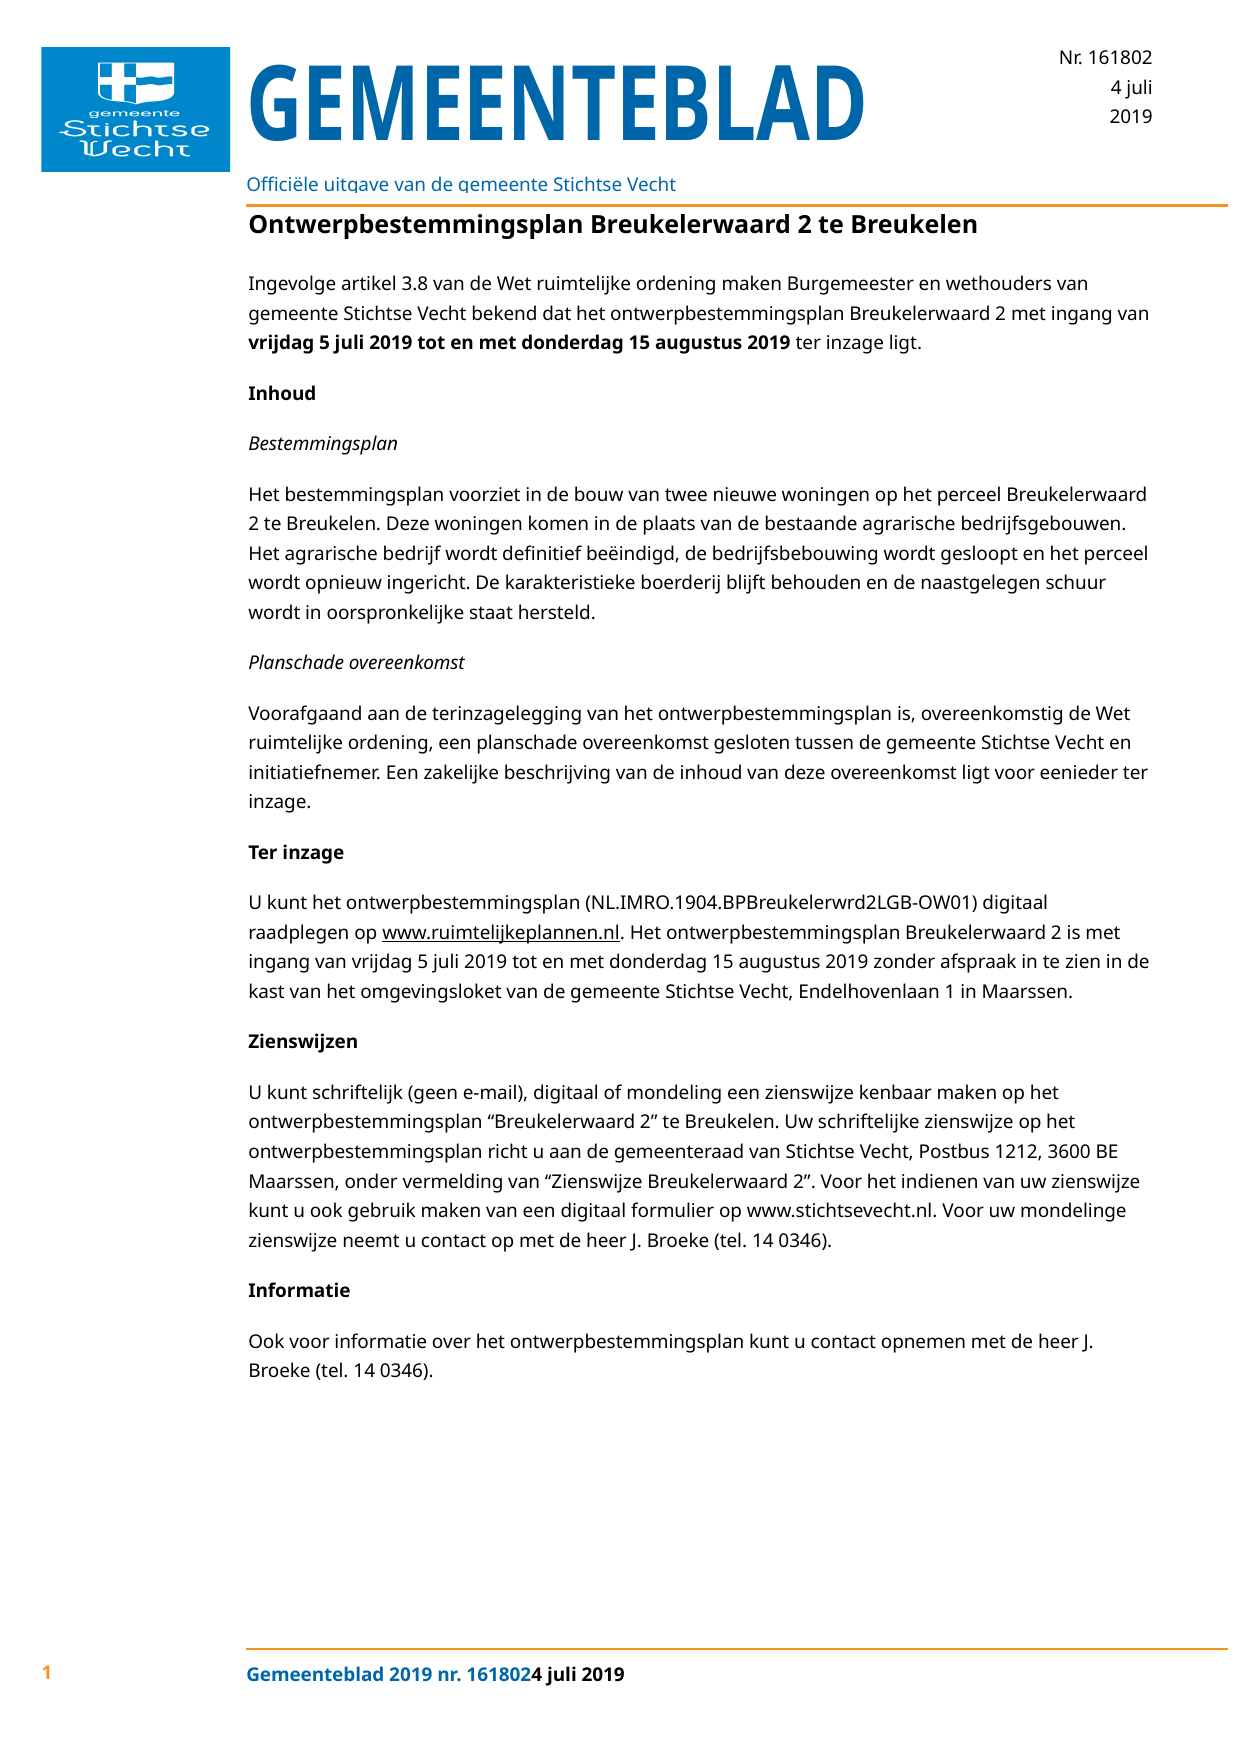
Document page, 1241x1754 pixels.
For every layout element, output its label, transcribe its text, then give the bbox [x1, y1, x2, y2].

text Ontwerpbestemmingsplan Breukelerwaard 2 te Breukelen [248, 207, 1152, 241]
picture [137, 63, 174, 103]
text U kunt het ontwerpbestemmingsplan (NL.IMRO.1904.BPBreukelerwrd2LGB-OW01) digitaal raadplegen op www.ruimtelijkeplannen.nl. Het ontwerpbestemmingsplan Breukelerwaard 2 is met ingang van vrijdag 5 juli 2019 tot en met donderdag 15 augustus 2019 zonder afspraak in te zien in de kast van het omgevingsloket van de gemeente Stichtse Vecht, Endelhovenlaan 1 in Maarssen. [248, 889, 1152, 1004]
text U kunt schriftelijk (geen e-mail), digitaal of mondeling een zienswijze kenbaar maken op het ontwerpbestemmingsplan “Breukelerwaard 2” te Breukelen. Uw schriftelijke zienswijze op het ontwerpbestemmingsplan richt u aan de gemeenteraad van Stichtse Vecht, Postbus 1212, 3600 BE Maarssen, onder vermelding van ‘‘Zienswijze Breukelerwaard 2”. Voor het indienen van uw zienswijze kunt u ook gebruik maken van een digitaal formulier op www.stichtsevecht.nl. Voor uw mondelinge zienswijze neemt u contact op met de heer J. Broeke (tel. 14 0346). [248, 1079, 1152, 1253]
picture [99, 63, 135, 101]
text Planschade overeenkomst [248, 649, 1152, 675]
text Ter inzage [248, 839, 1152, 865]
text Ingevolge artikel 3.8 van de Wet ruimtelijke ordening maken Burgemeester en wethouders van gemeente Stichtse Vecht bekend dat het ontwerpbestemmingsplan Breukelerwaard 2 met ingang van vrijdag 5 juli 2019 tot en met donderdag 15 augustus 2019 ter inzage ligt. [248, 270, 1152, 355]
text Informatie [248, 1277, 1152, 1303]
text Zienswijzen [248, 1029, 1152, 1054]
text Voorafgaand aan de terinzagelegging van het ontwerpbestemmingsplan is, overeenkomstig de Wet ruimtelijke ordening, een planschade overeenkomst gesloten tussen de gemeente Stichtse Vecht en initiatiefnemer. Een zakelijke beschrijving van de inhoud van deze overeenkomst ligt voor eenieder ter inzage. [248, 700, 1152, 814]
text Het bestemmingsplan voorziet in de bouw van twee nieuwe woningen op het perceel Breukelerwaard 2 te Breukelen. Deze woningen komen in de plaats van de bestaande agrarische bedrijfsgebouwen. Het agrarische bedrijf wordt definitief beëindigd, de bedrijfsbebouwing wordt gesloopt en het perceel wordt opnieuw ingericht. De karakteristieke boerderij blijft behouden en de naastgelegen schuur wordt in oorspronkelijke staat hersteld. [248, 481, 1152, 625]
text Bestemmingsplan [248, 430, 1152, 456]
text Ook voor informatie over het ontwerpbestemmingsplan kunt u contact opnemen met de heer J. Broeke (tel. 14 0346). [248, 1328, 1152, 1383]
text Inhoud [248, 380, 1152, 406]
